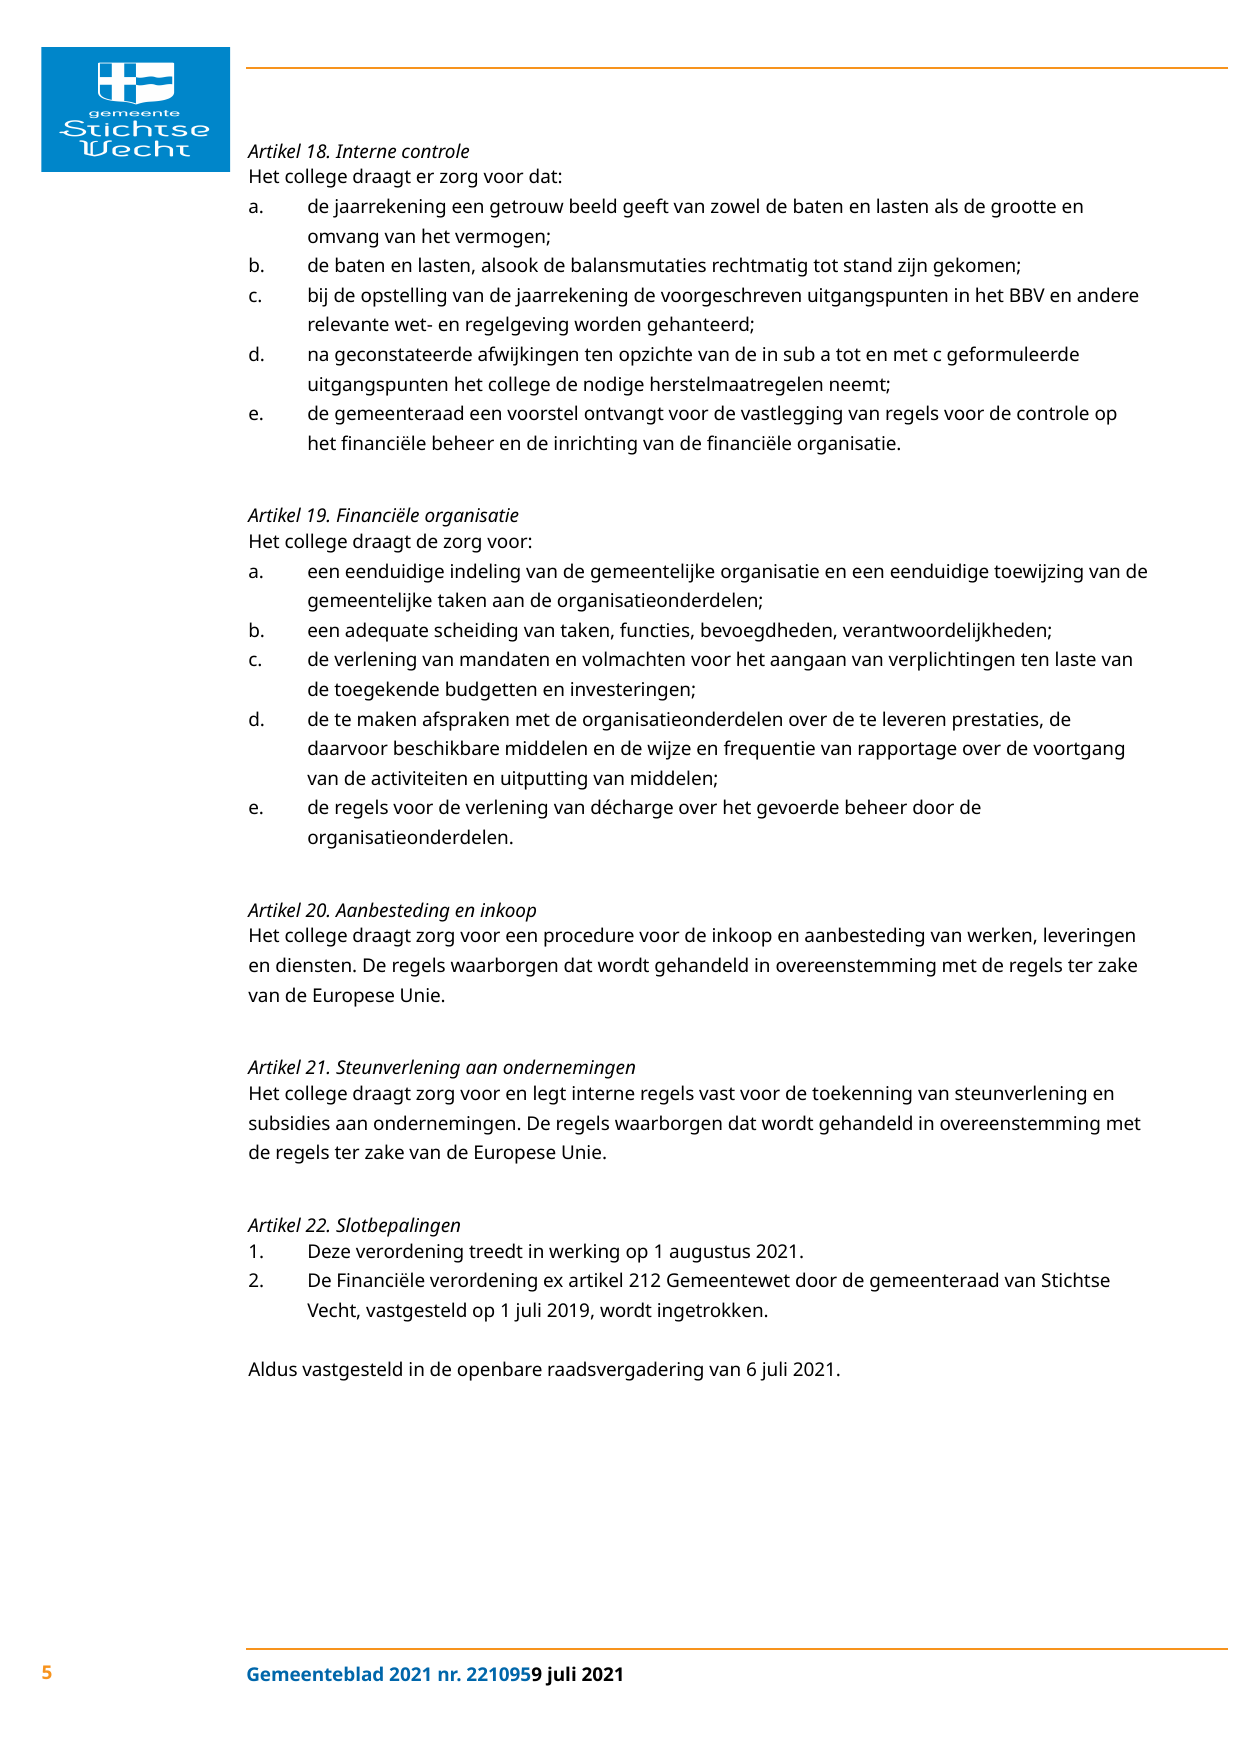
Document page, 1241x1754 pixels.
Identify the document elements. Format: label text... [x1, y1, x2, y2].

text Artikel 18. Interne controle [248, 138, 1152, 164]
list bij de opstelling van de jaarrekening de voorgeschreven uitgangspunten in het BBV en andere relevante wet- en regelgeving worden gehanteerd; [248, 282, 1152, 337]
list de regels voor de verlening van décharge over het gevoerde beheer door de organisatieonderdelen. [248, 794, 1152, 850]
list De Financiële verordening ex artikel 212 Gemeentewet door de gemeenteraad van Stichtse Vecht, vastgesteld op 1 juli 2019, wordt ingetrokken. [248, 1267, 1152, 1323]
list een eenduidige indeling van de gemeentelijke organisatie en een eenduidige toewijzing van de gemeentelijke taken aan de organisatieonderdelen; [248, 558, 1152, 613]
list een adequate scheiding van taken, functies, bevoegdheden, verantwoordelijkheden; [248, 617, 1152, 643]
text Het college draagt zorg voor een procedure voor de inkoop en aanbesteding van werken, leveringen en diensten. De regels waarborgen dat wordt gehandeld in overeenstemming met de regels ter zake van de Europese Unie. [248, 923, 1152, 1007]
list Deze verordening treedt in werking op 1 augustus 2021. [248, 1238, 1152, 1263]
list de gemeenteraad een voorstel ontvangt voor de vastlegging van regels voor de controle op het financiële beheer en de inrichting van de financiële organisatie. [248, 400, 1152, 456]
text Het college draagt zorg voor en legt interne regels vast voor de toekenning van steunverlening en subsidies aan ondernemingen. De regels waarborgen dat wordt gehandeld in overeenstemming met de regels ter zake van de Europese Unie. [248, 1080, 1152, 1165]
picture [99, 63, 135, 101]
list de verlening van mandaten en volmachten voor het aangaan van verplichtingen ten laste van de toegekende budgetten en investeringen; [248, 647, 1152, 702]
text Aldus vastgesteld in de openbare raadsvergadering van 6 juli 2021. [248, 1356, 1152, 1382]
picture [137, 63, 174, 103]
text Artikel 20. Aanbesteding en inkoop [248, 897, 1152, 923]
text Artikel 21. Steunverlening aan ondernemingen [248, 1054, 1152, 1080]
list de te maken afspraken met de organisatieonderdelen over de te leveren prestaties, de daarvoor beschikbare middelen en de wijze en frequentie van rapportage over de voortgang van de activiteiten en uitputting van middelen; [248, 706, 1152, 791]
text Artikel 22. Slotbepalingen [248, 1212, 1152, 1238]
text Het college draagt er zorg voor dat: [248, 164, 1152, 189]
list na geconstateerde afwijkingen ten opzichte van de in sub a tot en met c geformuleerde uitgangspunten het college de nodige herstelmaatregelen neemt; [248, 341, 1152, 396]
list de jaarrekening een getrouw beeld geeft van zowel de baten en lasten als de grootte en omvang van het vermogen; [248, 193, 1152, 248]
text Artikel 19. Financiële organisatie [248, 503, 1152, 528]
list de baten en lasten, alsook de balansmutaties rechtmatig tot stand zijn gekomen; [248, 252, 1152, 278]
text Het college draagt de zorg voor: [248, 528, 1152, 554]
